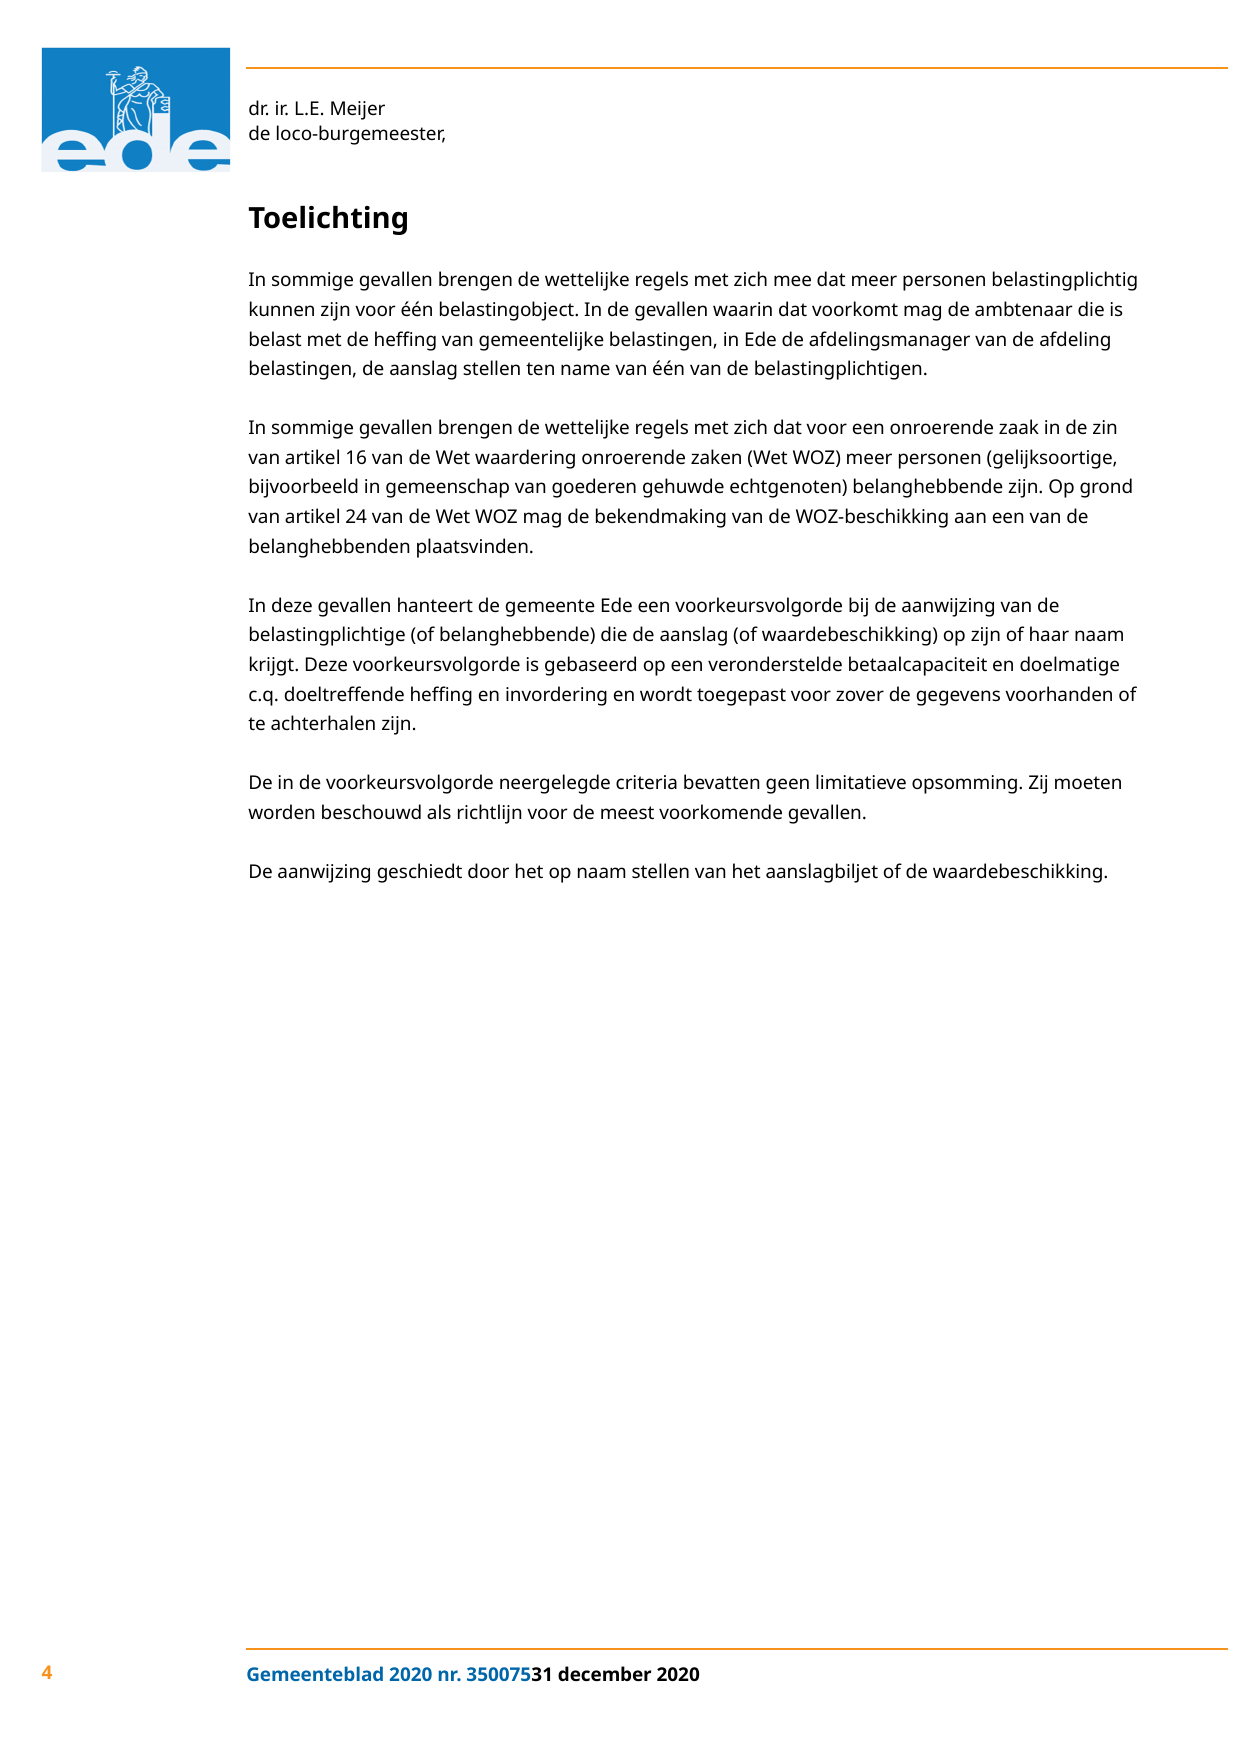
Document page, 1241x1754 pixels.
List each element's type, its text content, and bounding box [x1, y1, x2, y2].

text In sommige gevallen brengen de wettelijke regels met zich mee dat meer personen belastingplichtig kunnen zijn voor één belastingobject. In de gevallen waarin dat voorkomt mag de ambtenaar die is belast met de heffing van gemeentelijke belastingen, in Ede de afdelingsmanager van de afdeling belastingen, de aanslag stellen ten name van één van de belastingplichtigen. [248, 267, 1152, 381]
picture [41, 47, 231, 172]
text de loco-burgemeester, [248, 121, 1152, 146]
text In sommige gevallen brengen de wettelijke regels met zich dat voor een onroerende zaak in de zin van artikel 16 van de Wet waardering onroerende zaken (Wet WOZ) meer personen (gelijksoortige, bijvoorbeeld in gemeenschap van goederen gehuwde echtgenoten) belanghebbende zijn. Op grond van artikel 24 van de Wet WOZ mag de bekendmaking van de WOZ-beschikking aan een van de belanghebbenden plaatsvinden. [248, 414, 1152, 558]
text De aanwijzing geschiedt door het op naam stellen van het aanslagbiljet of de waardebeschikking. [248, 858, 1152, 884]
text De in de voorkeursvolgorde neergelegde criteria bevatten geen limitatieve opsomming. Zij moeten worden beschouwd als richtlijn voor de meest voorkomende gevallen. [248, 769, 1152, 825]
text Toelichting [248, 198, 1152, 237]
text dr. ir. L.E. Meijer [248, 95, 1152, 121]
text In deze gevallen hanteert de gemeente Ede een voorkeursvolgorde bij de aanwijzing van de belastingplichtige (of belanghebbende) die de aanslag (of waardebeschikking) op zijn of haar naam krijgt. Deze voorkeursvolgorde is gebaseerd op een veronderstelde betaalcapaciteit en doelmatige c.q. doeltreffende heffing en invordering en wordt toegepast voor zover de gegevens voorhanden of te achterhalen zijn. [248, 592, 1152, 736]
